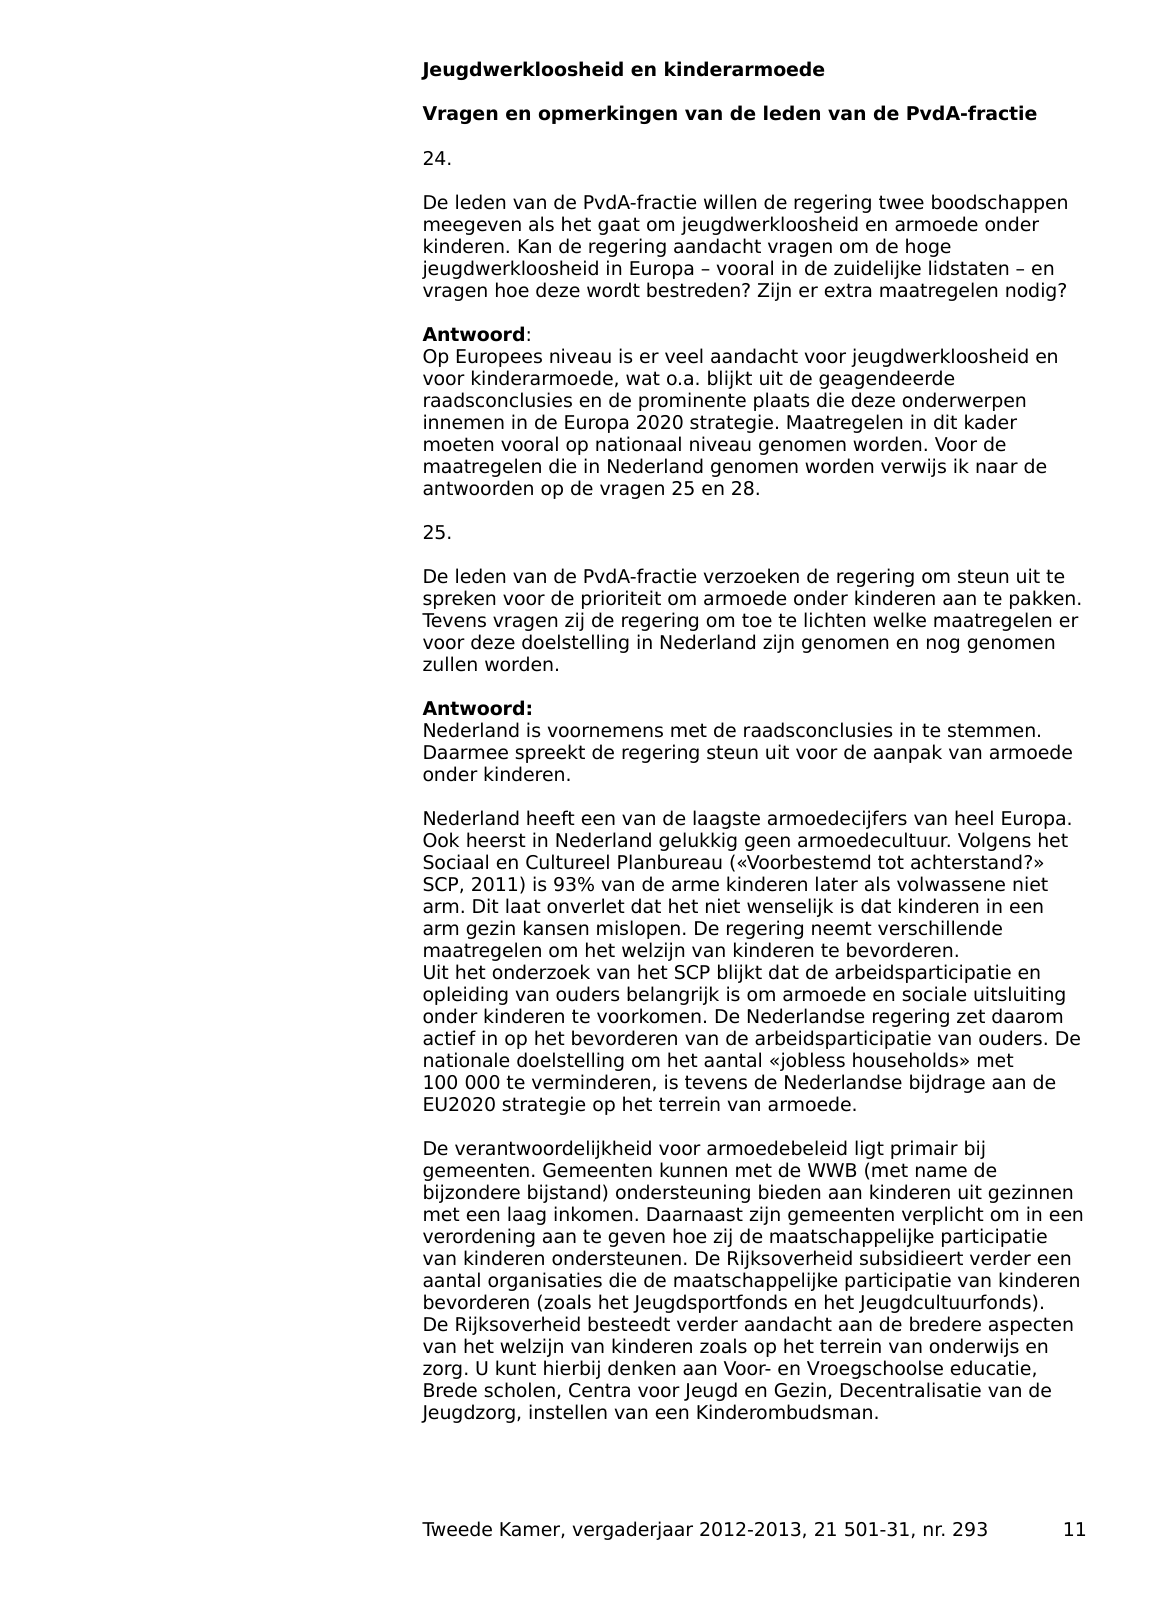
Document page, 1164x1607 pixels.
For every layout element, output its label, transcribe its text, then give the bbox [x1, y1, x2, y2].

text Uit het onderzoek van het SCP blijkt dat de arbeidsparticipatie en opleiding van ouders belangrijk is om armoede en sociale uitsluiting onder kinderen te voorkomen. De Nederlandse regering zet daarom actief in op het bevorderen van de arbeidsparticipatie van ouders. De nationale doelstelling om het aantal «jobless households» met 100 000 te verminderen, is tevens de Nederlandse bijdrage aan de EU2020 strategie op het terrein van armoede. [422, 962, 1087, 1116]
subtitle Vragen en opmerkingen van de leden van de PvdA-fractie [422, 103, 1087, 125]
text 24. [422, 147, 1087, 169]
text Nederland heeft een van de laagste armoedecijfers van heel Europa. Ook heerst in Nederland gelukkig geen armoedecultuur. Volgens het Sociaal en Cultureel Planbureau («Voorbestemd tot achterstand?» SCP, 2011) is 93% van de arme kinderen later als volwassene niet arm. Dit laat onverlet dat het niet wenselijk is dat kinderen in een arm gezin kansen mislopen. De regering neemt verschillende maatregelen om het welzijn van kinderen te bevorderen. [422, 808, 1087, 962]
text Nederland is voornemens met de raadsconclusies in te stemmen. Daarmee spreekt de regering steun uit voor de aanpak van armoede onder kinderen. [422, 720, 1087, 786]
text De leden van de PvdA-fractie willen de regering twee boodschappen meegeven als het gaat om jeugdwerkloosheid en armoede onder kinderen. Kan de regering aandacht vragen om de hoge jeugdwerkloosheid in Europa – vooral in de zuidelijke lidstaten – en vragen hoe deze wordt bestreden? Zijn er extra maatregelen nodig? [422, 192, 1087, 301]
text Antwoord: [422, 324, 1087, 346]
text Antwoord: [422, 698, 1087, 720]
text De leden van de PvdA-fractie verzoeken de regering om steun uit te spreken voor de prioriteit om armoede onder kinderen aan te pakken. Tevens vragen zij de regering om toe te lichten welke maatregelen er voor deze doelstelling in Nederland zijn genomen en nog genomen zullen worden. [422, 566, 1087, 676]
text 25. [422, 522, 1087, 544]
text De Rijksoverheid besteedt verder aandacht aan de bredere aspecten van het welzijn van kinderen zoals op het terrein van onderwijs en zorg. U kunt hierbij denken aan Voor- en Vroegschoolse educatie, Brede scholen, Centra voor Jeugd en Gezin, Decentralisatie van de Jeugdzorg, instellen van een Kinderombudsman. [422, 1314, 1087, 1424]
text Op Europees niveau is er veel aandacht voor jeugdwerkloosheid en voor kinderarmoede, wat o.a. blijkt uit de geagendeerde raadsconclusies en de prominente plaats die deze onderwerpen innemen in de Europa 2020 strategie. Maatregelen in dit kader moeten vooral op nationaal niveau genomen worden. Voor de maatregelen die in Nederland genomen worden verwijs ik naar de antwoorden op de vragen 25 en 28. [422, 346, 1087, 499]
subtitle Jeugdwerkloosheid en kinderarmoede [422, 59, 1087, 81]
text De verantwoordelijkheid voor armoedebeleid ligt primair bij gemeenten. Gemeenten kunnen met de WWB (met name de bijzondere bijstand) ondersteuning bieden aan kinderen uit gezinnen met een laag inkomen. Daarnaast zijn gemeenten verplicht om in een verordening aan te geven hoe zij de maatschappelijke participatie van kinderen ondersteunen. De Rijksoverheid subsidieert verder een aantal organisaties die de maatschappelijke participatie van kinderen bevorderen (zoals het Jeugdsportfonds en het Jeugdcultuurfonds). [422, 1138, 1087, 1314]
